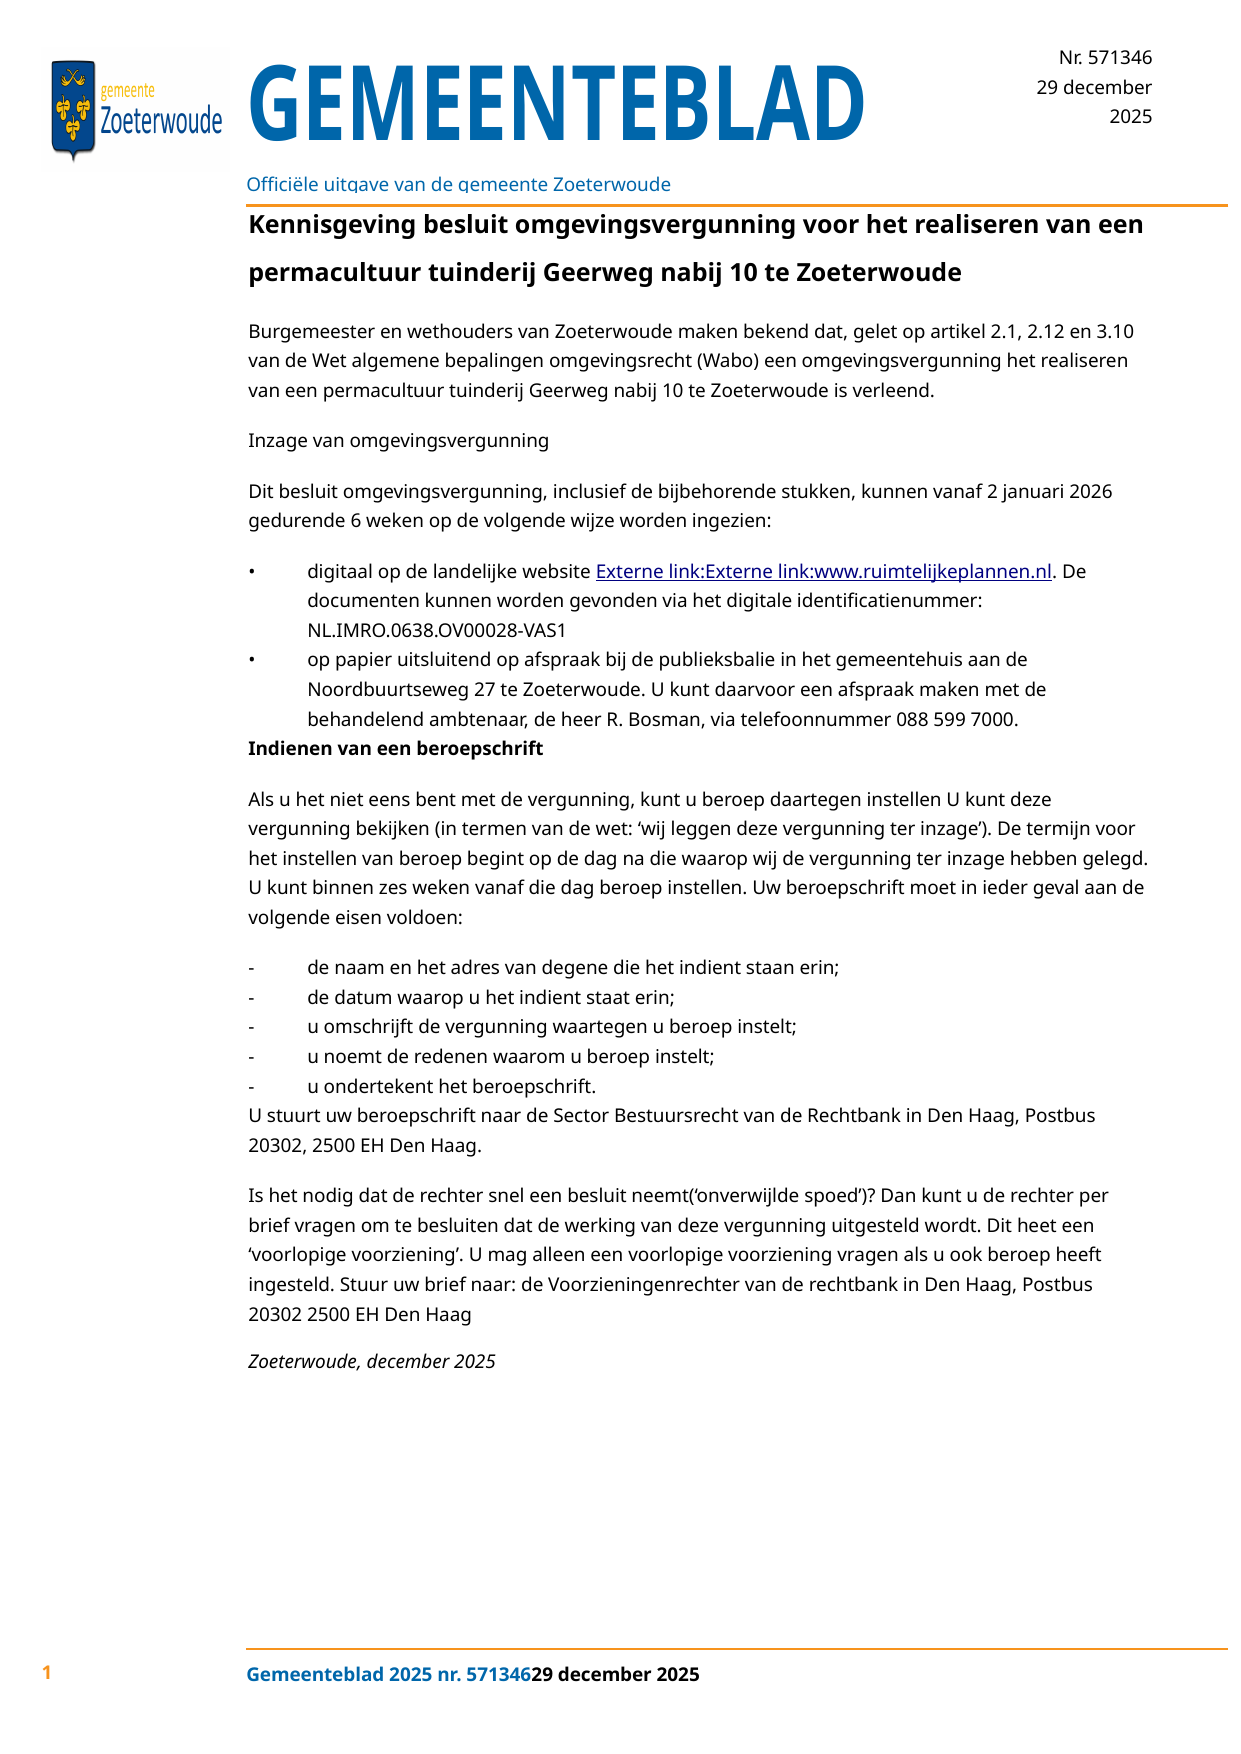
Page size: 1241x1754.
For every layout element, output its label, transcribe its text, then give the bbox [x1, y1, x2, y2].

list u noemt de redenen waarom u beroep instelt; [248, 1043, 1152, 1069]
list de datum waarop u het indient staat erin; [248, 984, 1152, 1010]
text Zoeterwoude, december 2025 [248, 1349, 1152, 1374]
list op papier uitsluitend op afspraak bij de publieksbalie in het gemeentehuis aan de Noordbuurtseweg 27 te Zoeterwoude. U kunt daarvoor een afspraak maken met de behandelend ambtenaar, de heer R. Bosman, via telefoonnummer 088 599 7000. [248, 647, 1152, 732]
text Indienen van een beroepschrift [248, 735, 1152, 761]
text Is het nodig dat de rechter snel een besluit neemt(‘onverwijlde spoed’)? Dan kunt u de rechter per brief vragen om te besluiten dat de werking van deze vergunning uitgesteld wordt. Dit heet een ‘voorlopige voorziening’. U mag alleen een voorlopige voorziening vragen als u ook beroep heeft ingesteld. Stuur uw brief naar: de Voorzieningenrechter van de rechtbank in Den Haag, Postbus 20302 2500 EH Den Haag [248, 1182, 1152, 1327]
text Als u het niet eens bent met de vergunning, kunt u beroep daartegen instellen U kunt deze vergunning bekijken (in termen van de wet: ‘wij leggen deze vergunning ter inzage’). De termijn voor het instellen van beroep begint op de dag na die waarop wij de vergunning ter inzage hebben gelegd. U kunt binnen zes weken vanaf die dag beroep instellen. Uw beroepschrift moet in ieder geval aan de volgende eisen voldoen: [248, 786, 1152, 930]
list de naam en het adres van degene die het indient staan erin; [248, 954, 1152, 980]
text Kennisgeving besluit omgevingsvergunning voor het realiseren van een permacultuur tuinderij Geerweg nabij 10 te Zoeterwoude [248, 207, 1152, 288]
text Dit besluit omgevingsvergunning, inclusief de bijbehorende stukken, kunnen vanaf 2 januari 2026 gedurende 6 weken op de volgende wijze worden ingezien: [248, 478, 1152, 533]
picture [41, 47, 231, 172]
list u ondertekent het beroepschrift. [248, 1073, 1152, 1099]
list u omschrijft de vergunning waartegen u beroep instelt; [248, 1014, 1152, 1039]
list digitaal op de landelijke website Externe link:Externe link:www.ruimtelijkeplannen.nl. De documenten kunnen worden gevonden via het digitale identificatienummer: NL.IMRO.0638.OV00028-VAS1 [248, 558, 1152, 643]
text Burgemeester en wethouders van Zoeterwoude maken bekend dat, gelet op artikel 2.1, 2.12 en 3.10 van de Wet algemene bepalingen omgevingsrecht (Wabo) een omgevingsvergunning het realiseren van een permacultuur tuinderij Geerweg nabij 10 te Zoeterwoude is verleend. [248, 318, 1152, 403]
text Inzage van omgevingsvergunning [248, 427, 1152, 453]
text U stuurt uw beroepschrift naar de Sector Bestuursrecht van de Rechtbank in Den Haag, Postbus 20302, 2500 EH Den Haag. [248, 1102, 1152, 1158]
